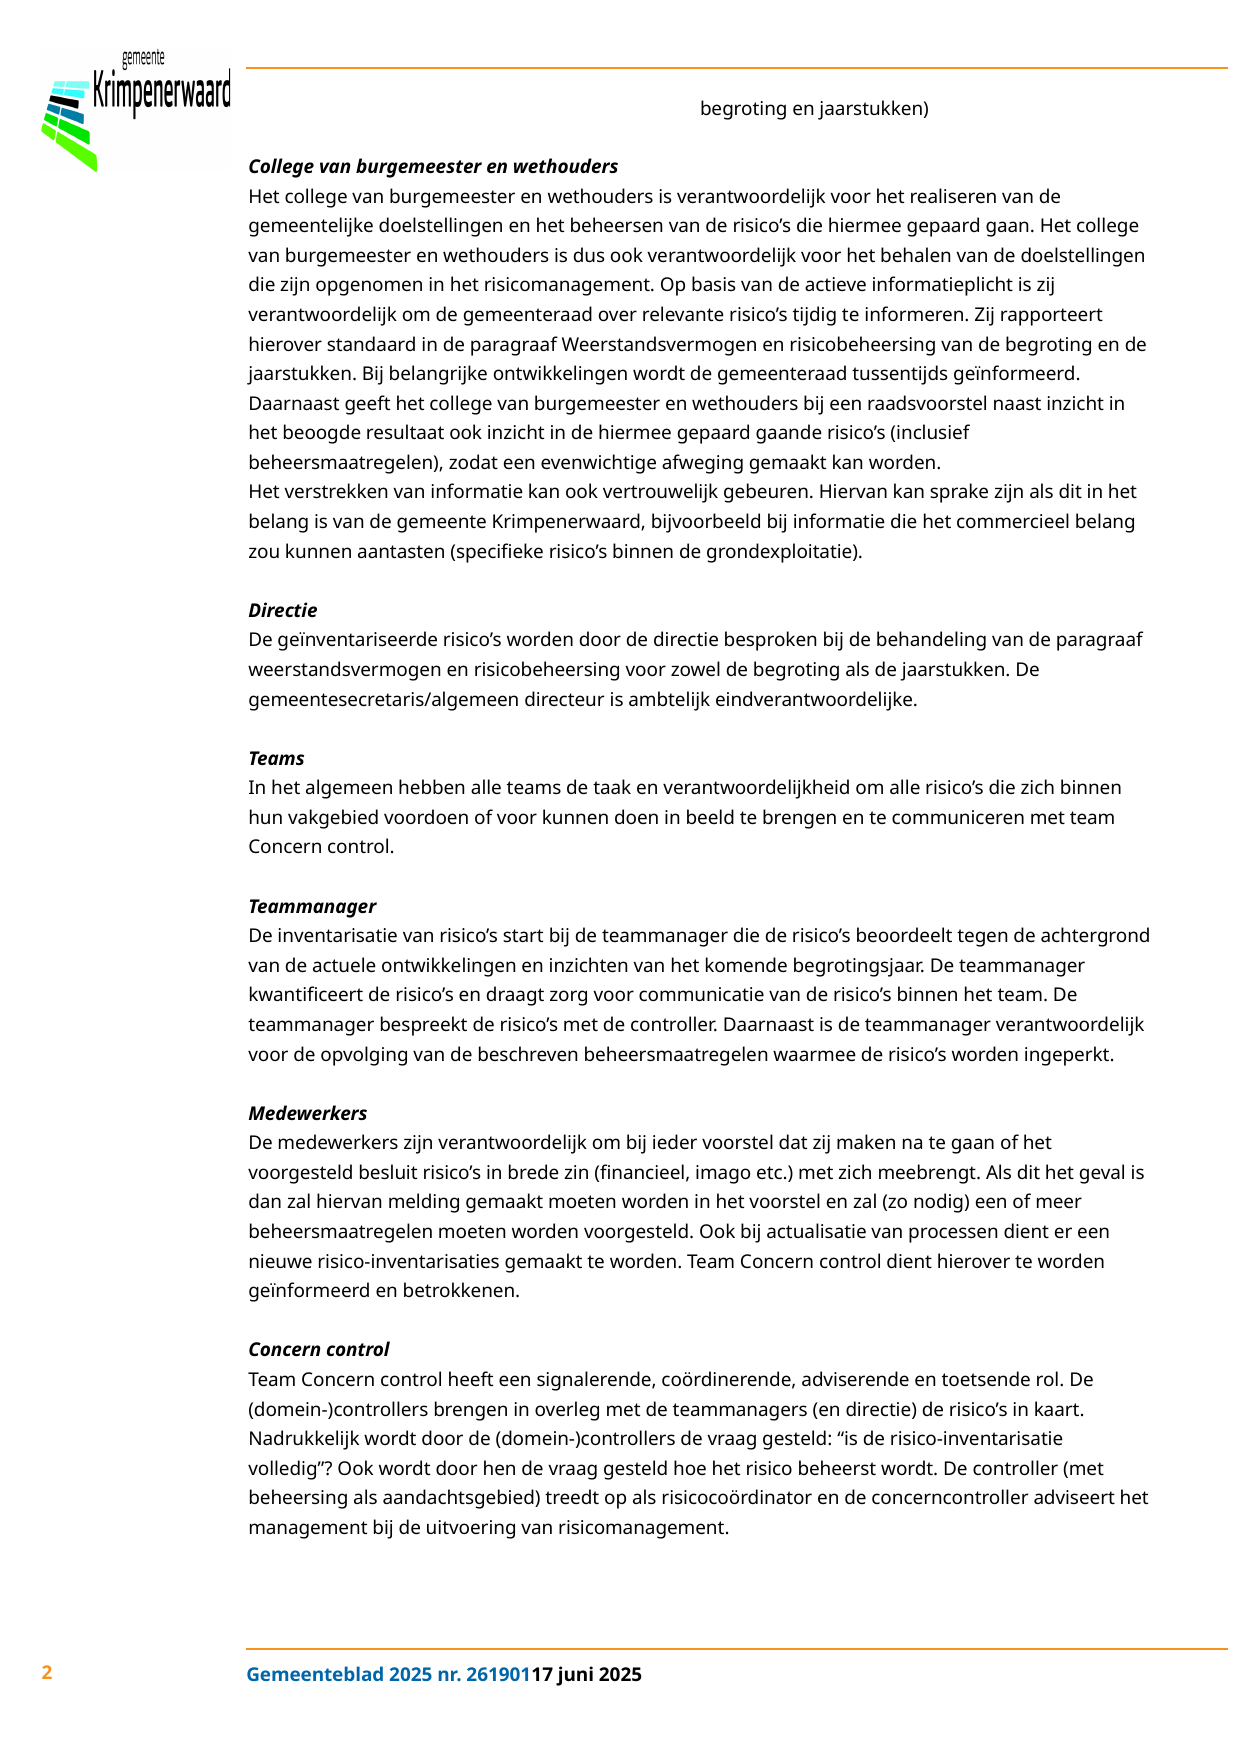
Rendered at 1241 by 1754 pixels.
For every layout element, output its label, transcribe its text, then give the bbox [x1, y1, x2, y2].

picture [41, 47, 231, 172]
text Directie [248, 597, 1152, 623]
text Het verstrekken van informatie kan ook vertrouwelijk gebeuren. Hiervan kan sprake zijn als dit in het belang is van de gemeente Krimpenerwaard, bijvoorbeeld bij informatie die het commercieel belang zou kunnen aantasten (specifieke risico’s binnen de grondexploitatie). [248, 479, 1152, 564]
text Teams [248, 745, 1152, 771]
text Medewerkers [248, 1100, 1152, 1126]
table_cell begroting en jaarstukken) [700, 95, 1152, 121]
text Team Concern control heeft een signalerende, coördinerende, adviserende en toetsende rol. De (domein-)controllers brengen in overleg met de teammanagers (en directie) de risico’s in kaart. Nadrukkelijk wordt door de (domein-)controllers de vraag gesteld: “is de risico-inventarisatie volledig”? Ook wordt door hen de vraag gesteld hoe het risico beheerst wordt. De controller (met beheersing als aandachtsgebied) treedt op als risicocoördinator en de concerncontroller adviseert het management bij de uitvoering van risicomanagement. [248, 1366, 1152, 1540]
text Het college van burgemeester en wethouders is verantwoordelijk voor het realiseren van de gemeentelijke doelstellingen en het beheersen van de risico’s die hiermee gepaard gaan. Het college van burgemeester en wethouders is dus ook verantwoordelijk voor het behalen van de doelstellingen die zijn opgenomen in het risicomanagement. Op basis van de actieve informatieplicht is zij verantwoordelijk om de gemeenteraad over relevante risico’s tijdig te informeren. Zij rapporteert hierover standaard in de paragraaf Weerstandsvermogen en risicobeheersing van de begroting en de jaarstukken. Bij belangrijke ontwikkelingen wordt de gemeenteraad tussentijds geïnformeerd. Daarnaast geeft het college van burgemeester en wethouders bij een raadsvoorstel naast inzicht in het beoogde resultaat ook inzicht in de hiermee gepaard gaande risico’s (inclusief beheersmaatregelen), zodat een evenwichtige afweging gemaakt kan worden. [248, 183, 1152, 475]
text In het algemeen hebben alle teams de taak en verantwoordelijkheid om alle risico’s die zich binnen hun vakgebied voordoen of voor kunnen doen in beeld te brengen en te communiceren met team Concern control. [248, 774, 1152, 859]
text Teammanager [248, 893, 1152, 919]
table_cell [437, 95, 700, 121]
table_cell [248, 95, 437, 121]
text Concern control [248, 1337, 1152, 1362]
text College van burgemeester en wethouders [248, 153, 1152, 179]
text De medewerkers zijn verantwoordelijk om bij ieder voorstel dat zij maken na te gaan of het voorgesteld besluit risico’s in brede zin (financieel, imago etc.) met zich meebrengt. Als dit het geval is dan zal hiervan melding gemaakt moeten worden in het voorstel en zal (zo nodig) een of meer beheersmaatregelen moeten worden voorgesteld. Ook bij actualisatie van processen dient er een nieuwe risico-inventarisaties gemaakt te worden. Team Concern control dient hierover te worden geïnformeerd en betrokkenen. [248, 1129, 1152, 1303]
text De inventarisatie van risico’s start bij de teammanager die de risico’s beoordeelt tegen de achtergrond van de actuele ontwikkelingen en inzichten van het komende begrotingsjaar. De teammanager kwantificeert de risico’s en draagt zorg voor communicatie van de risico’s binnen het team. De teammanager bespreekt de risico’s met de controller. Daarnaast is de teammanager verantwoordelijk voor de opvolging van de beschreven beheersmaatregelen waarmee de risico’s worden ingeperkt. [248, 922, 1152, 1067]
text De geïnventariseerde risico’s worden door de directie besproken bij de behandeling van de paragraaf weerstandsvermogen en risicobeheersing voor zowel de begroting als de jaarstukken. De gemeentesecretaris/algemeen directeur is ambtelijk eindverantwoordelijke. [248, 627, 1152, 712]
